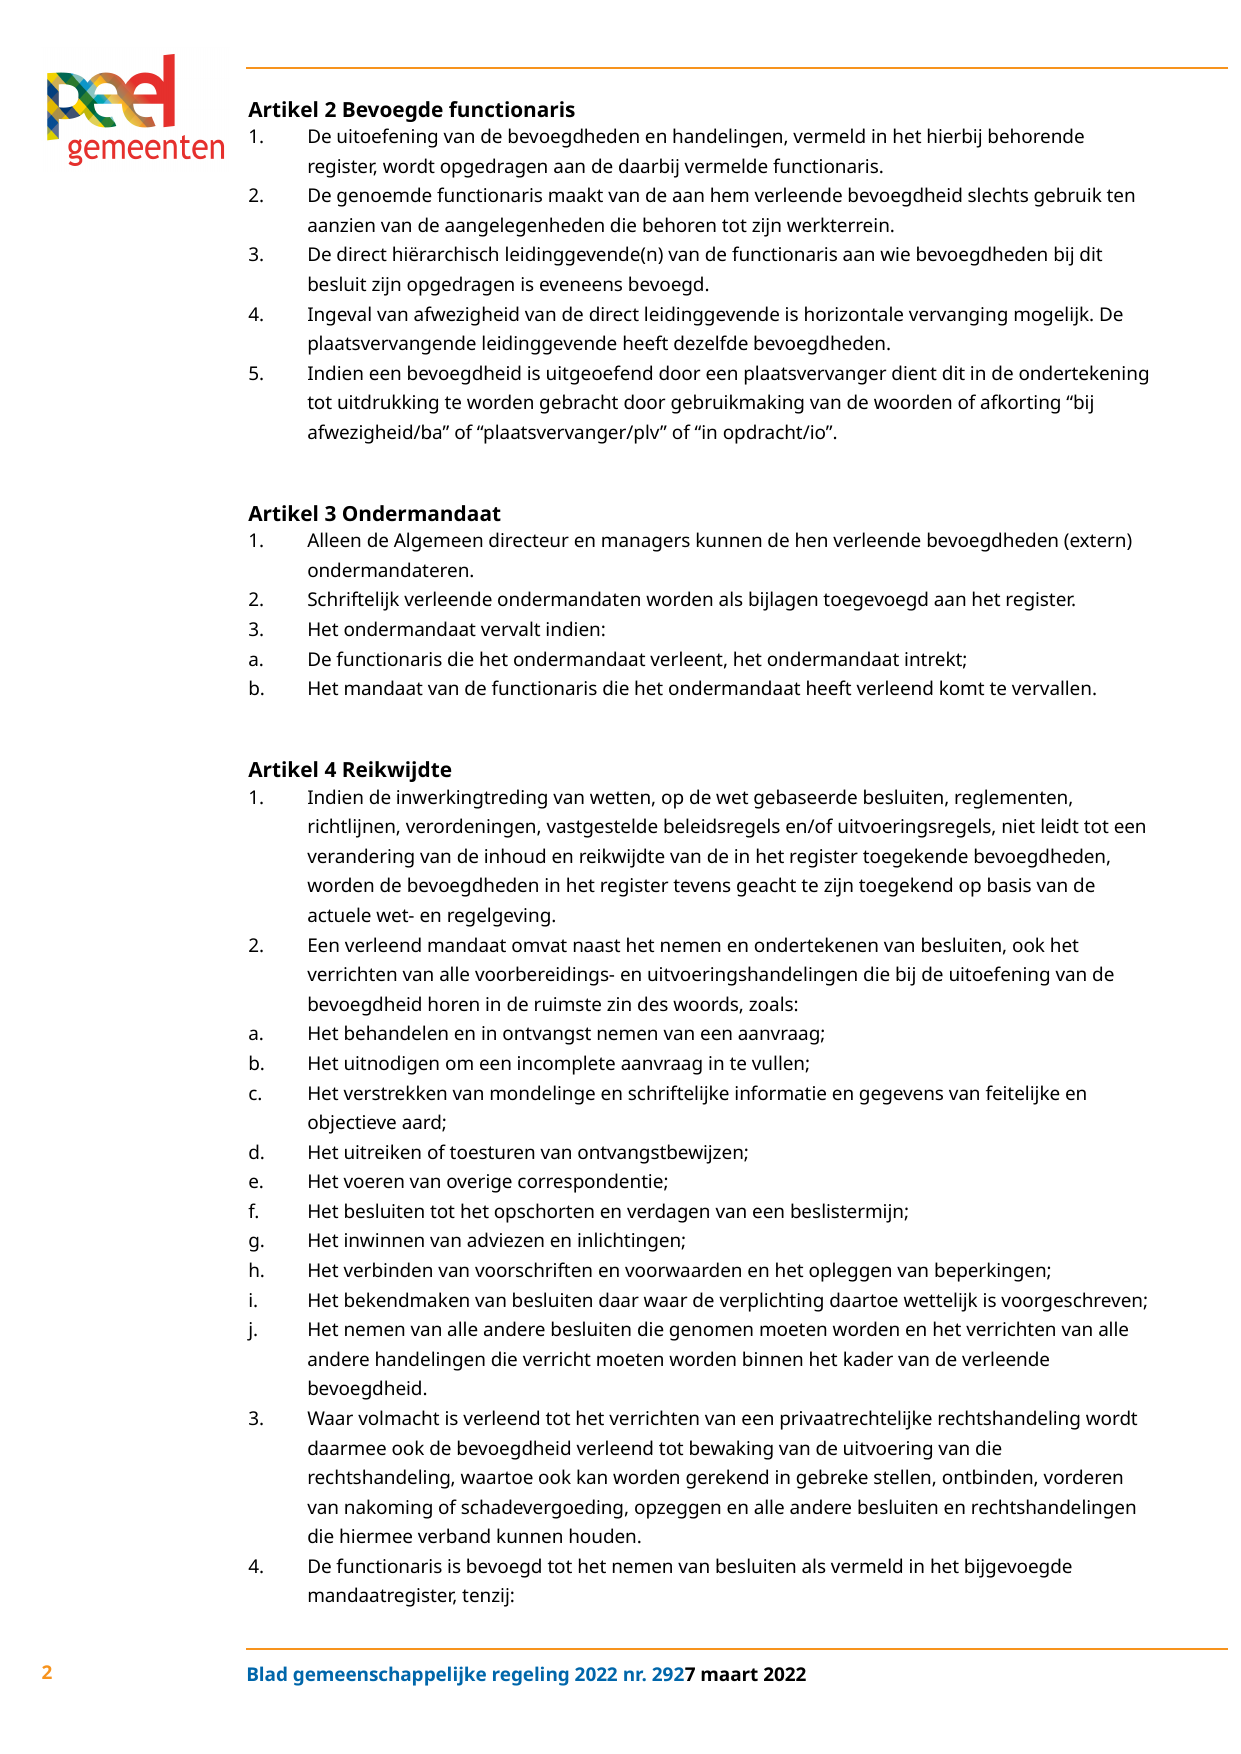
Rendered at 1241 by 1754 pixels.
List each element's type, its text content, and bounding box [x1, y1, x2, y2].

list Het behandelen en in ontvangst nemen van een aanvraag; [248, 1021, 1152, 1046]
list Het uitnodigen om een incomplete aanvraag in te vullen; [248, 1050, 1152, 1076]
list Het verbinden van voorschriften en voorwaarden en het opleggen van beperkingen; [248, 1257, 1152, 1283]
list Het nemen van alle andere besluiten die genomen moeten worden en het verrichten van alle andere handelingen die verricht moeten worden binnen het kader van de verleende bevoegdheid. [248, 1316, 1152, 1401]
picture [41, 47, 231, 172]
list Het uitreiken of toesturen van ontvangstbewijzen; [248, 1139, 1152, 1164]
list Het verstrekken van mondelinge en schriftelijke informatie en gegevens van feitelijke en objectieve aard; [248, 1080, 1152, 1135]
list De direct hiërarchisch leidinggevende(n) van de functionaris aan wie bevoegdheden bij dit besluit zijn opgedragen is eveneens bevoegd. [248, 242, 1152, 297]
text Artikel 3 Ondermandaat [248, 499, 1152, 527]
list De functionaris is bevoegd tot het nemen van besluiten als vermeld in het bijgevoegde mandaatregister, tenzij: [248, 1553, 1152, 1608]
list Indien een bevoegdheid is uitgeoefend door een plaatsvervanger dient dit in de ondertekening tot uitdrukking te worden gebracht door gebruikmaking van de woorden of afkorting “bij afwezigheid/ba” of “plaatsvervanger/plv” of “in opdracht/io”. [248, 360, 1152, 445]
list Schriftelijk verleende ondermandaten worden als bijlagen toegevoegd aan het register. [248, 587, 1152, 612]
list De uitoefening van de bevoegdheden en handelingen, vermeld in het hierbij behorende register, wordt opgedragen aan de daarbij vermelde functionaris. [248, 123, 1152, 178]
text Artikel 2 Bevoegde functionaris [248, 95, 1152, 123]
list Het besluiten tot het opschorten en verdagen van een beslistermijn; [248, 1198, 1152, 1224]
list De genoemde functionaris maakt van de aan hem verleende bevoegdheid slechts gebruik ten aanzien van de aangelegenheden die behoren tot zijn werkterrein. [248, 182, 1152, 238]
list Indien de inwerkingtreding van wetten, op de wet gebaseerde besluiten, reglementen, richtlijnen, verordeningen, vastgestelde beleidsregels en/of uitvoeringsregels, niet leidt tot een verandering van de inhoud en reikwijdte van de in het register toegekende bevoegdheden, worden de bevoegdheden in het register tevens geacht te zijn toegekend op basis van de actuele wet- en regelgeving. [248, 784, 1152, 928]
list Waar volmacht is verleend tot het verrichten van een privaatrechtelijke rechtshandeling wordt daarmee ook de bevoegdheid verleend tot bewaking van de uitvoering van die rechtshandeling, waartoe ook kan worden gerekend in gebreke stellen, ontbinden, vorderen van nakoming of schadevergoeding, opzeggen en alle andere besluiten en rechtshandelingen die hiermee verband kunnen houden. [248, 1405, 1152, 1549]
list Alleen de Algemeen directeur en managers kunnen de hen verleende bevoegdheden (extern) ondermandateren. [248, 527, 1152, 583]
list Ingeval van afwezigheid van de direct leidinggevende is horizontale vervanging mogelijk. De plaatsvervangende leidinggevende heeft dezelfde bevoegdheden. [248, 301, 1152, 356]
list De functionaris die het ondermandaat verleent, het ondermandaat intrekt; [248, 646, 1152, 672]
list Het inwinnen van adviezen en inlichtingen; [248, 1228, 1152, 1253]
text Artikel 4 Reikwijdte [248, 755, 1152, 784]
list Het mandaat van de functionaris die het ondermandaat heeft verleend komt te vervallen. [248, 675, 1152, 701]
list Een verleend mandaat omvat naast het nemen en ondertekenen van besluiten, ook het verrichten van alle voorbereidings- en uitvoeringshandelingen die bij de uitoefening van de bevoegdheid horen in de ruimste zin des woords, zoals: [248, 932, 1152, 1017]
list Het ondermandaat vervalt indien: [248, 616, 1152, 642]
list Het bekendmaken van besluiten daar waar de verplichting daartoe wettelijk is voorgeschreven; [248, 1287, 1152, 1312]
list Het voeren van overige correspondentie; [248, 1168, 1152, 1194]
